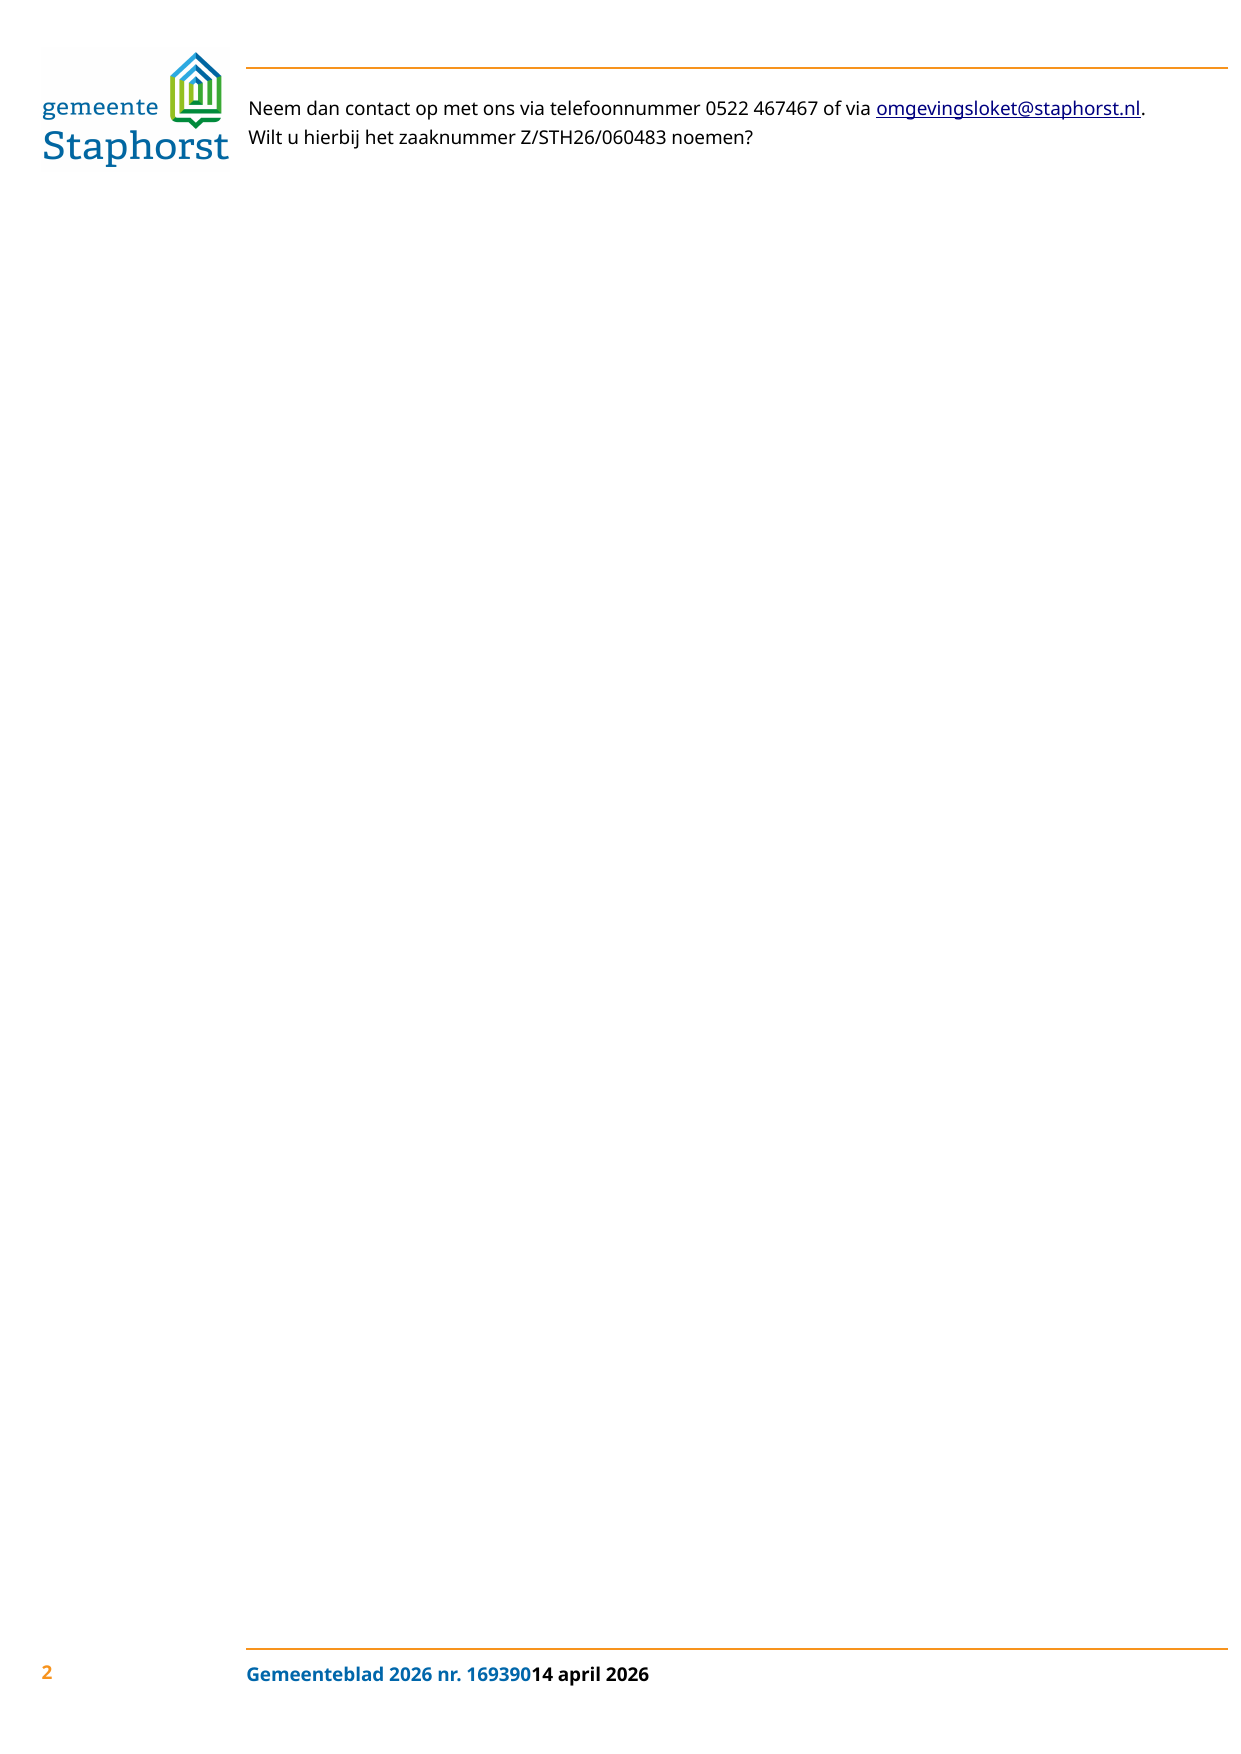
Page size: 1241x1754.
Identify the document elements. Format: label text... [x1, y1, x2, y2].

picture [41, 47, 231, 172]
text Neem dan contact op met ons via telefoonnummer 0522 467467 of via omgevingsloket@staphorst.nl. Wilt u hierbij het zaaknummer Z/STH26/060483 noemen? [248, 95, 1152, 150]
